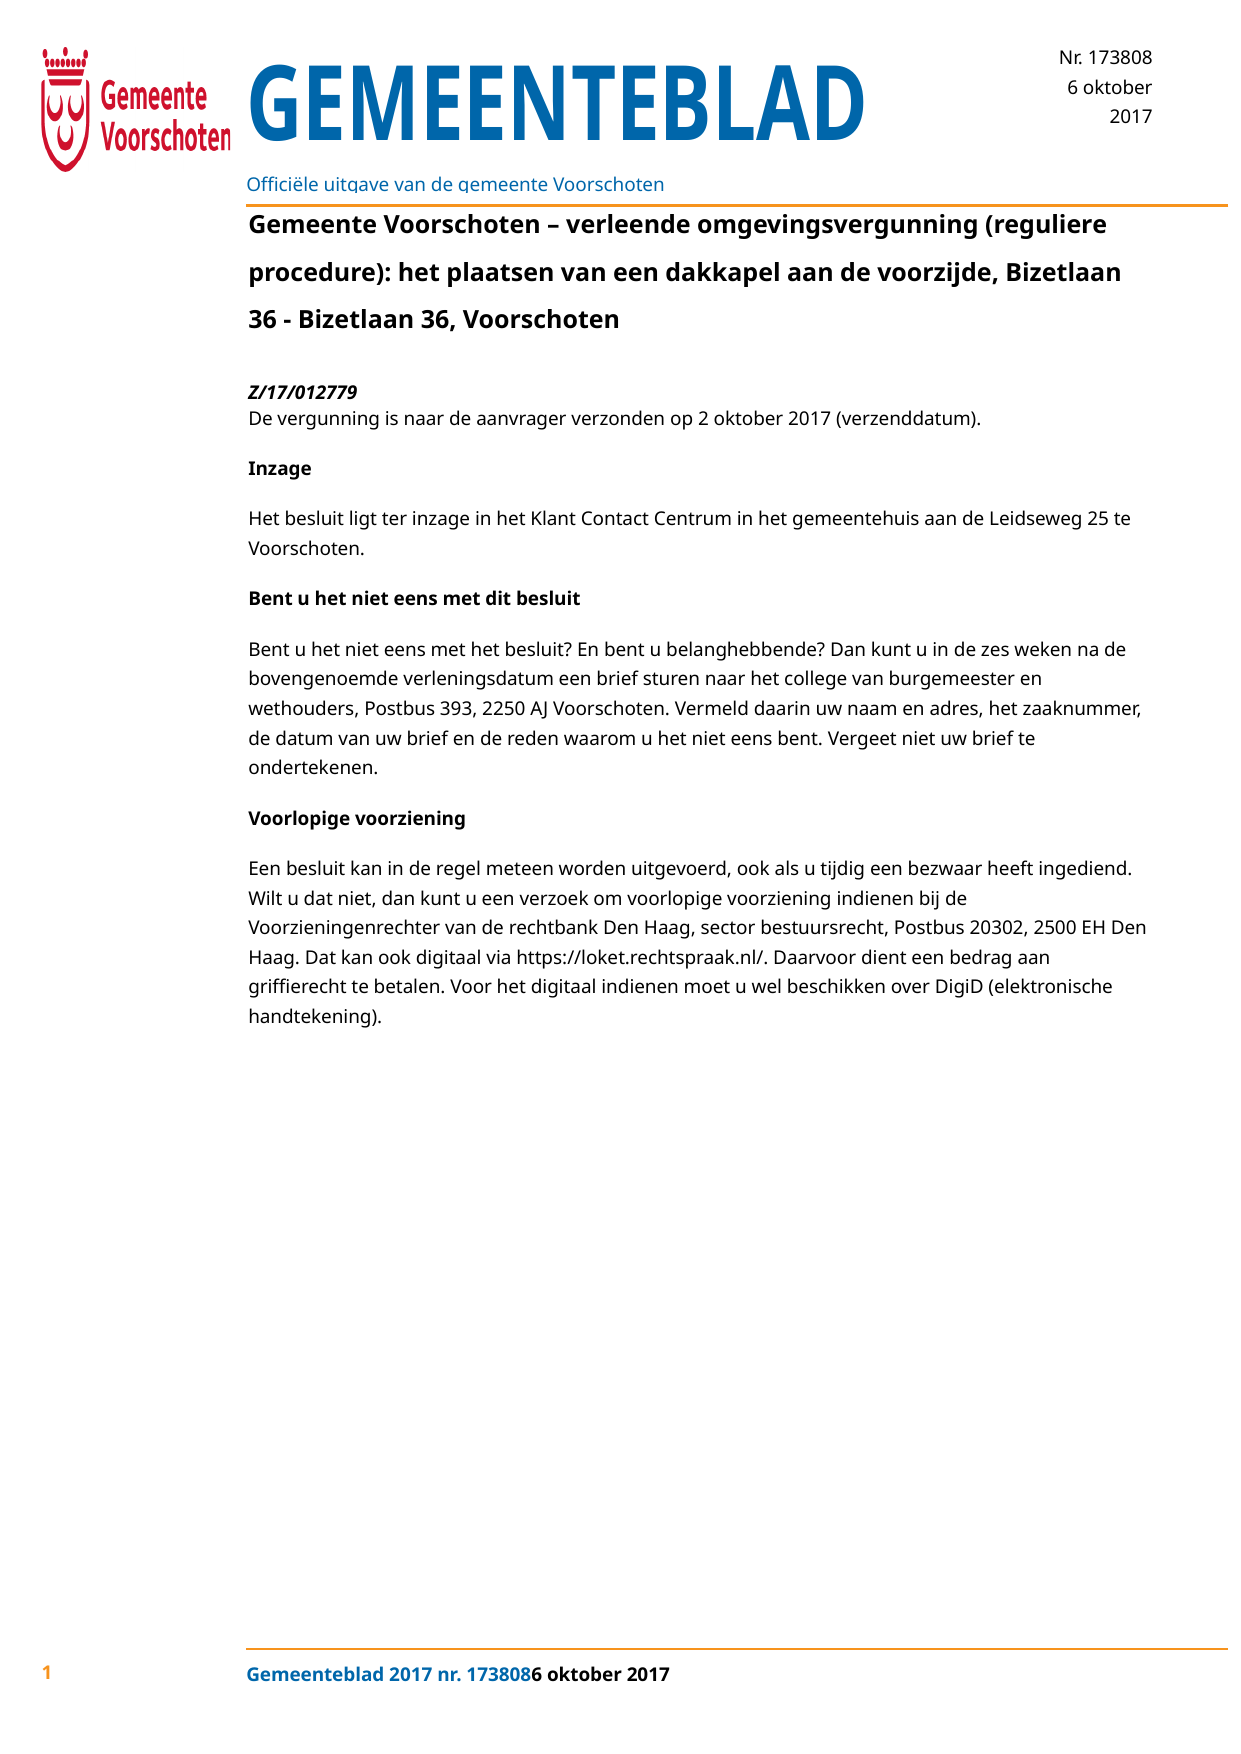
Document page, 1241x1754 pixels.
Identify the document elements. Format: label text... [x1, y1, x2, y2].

text De vergunning is naar de aanvrager verzonden op 2 oktober 2017 (verzenddatum). [248, 405, 1152, 431]
text Z/17/012779 [248, 379, 1152, 405]
text Een besluit kan in de regel meteen worden uitgevoerd, ook als u tijdig een bezwaar heeft ingediend. Wilt u dat niet, dan kunt u een verzoek om voorlopige voorziening indienen bij de Voorzieningenrechter van de rechtbank Den Haag, sector bestuursrecht, Postbus 20302, 2500 EH Den Haag. Dat kan ook digitaal via https://loket.rechtspraak.nl/. Daarvoor dient een bedrag aan griffierecht te betalen. Voor het digitaal indienen moet u wel beschikken over DigiD (elektronische handtekening). [248, 855, 1152, 1029]
text Bent u het niet eens met dit besluit [248, 586, 1152, 611]
text Voorlopige voorziening [248, 805, 1152, 831]
text Het besluit ligt ter inzage in het Klant Contact Centrum in het gemeentehuis aan de Leidseweg 25 te Voorschoten. [248, 506, 1152, 561]
text Bent u het niet eens met het besluit? En bent u belanghebbende? Dan kunt u in de zes weken na de bovengenoemde verleningsdatum een brief sturen naar het college van burgemeester en wethouders, Postbus 393, 2250 AJ Voorschoten. Vermeld daarin uw naam en adres, het zaaknummer, de datum van uw brief en de reden waarom u het niet eens bent. Vergeet niet uw brief te ondertekenen. [248, 636, 1152, 780]
picture [41, 47, 231, 172]
text Gemeente Voorschoten – verleende omgevingsvergunning (reguliere procedure): het plaatsen van een dakkapel aan de voorzijde, Bizetlaan 36 - Bizetlaan 36, Voorschoten [248, 207, 1152, 336]
text Inzage [248, 455, 1152, 481]
